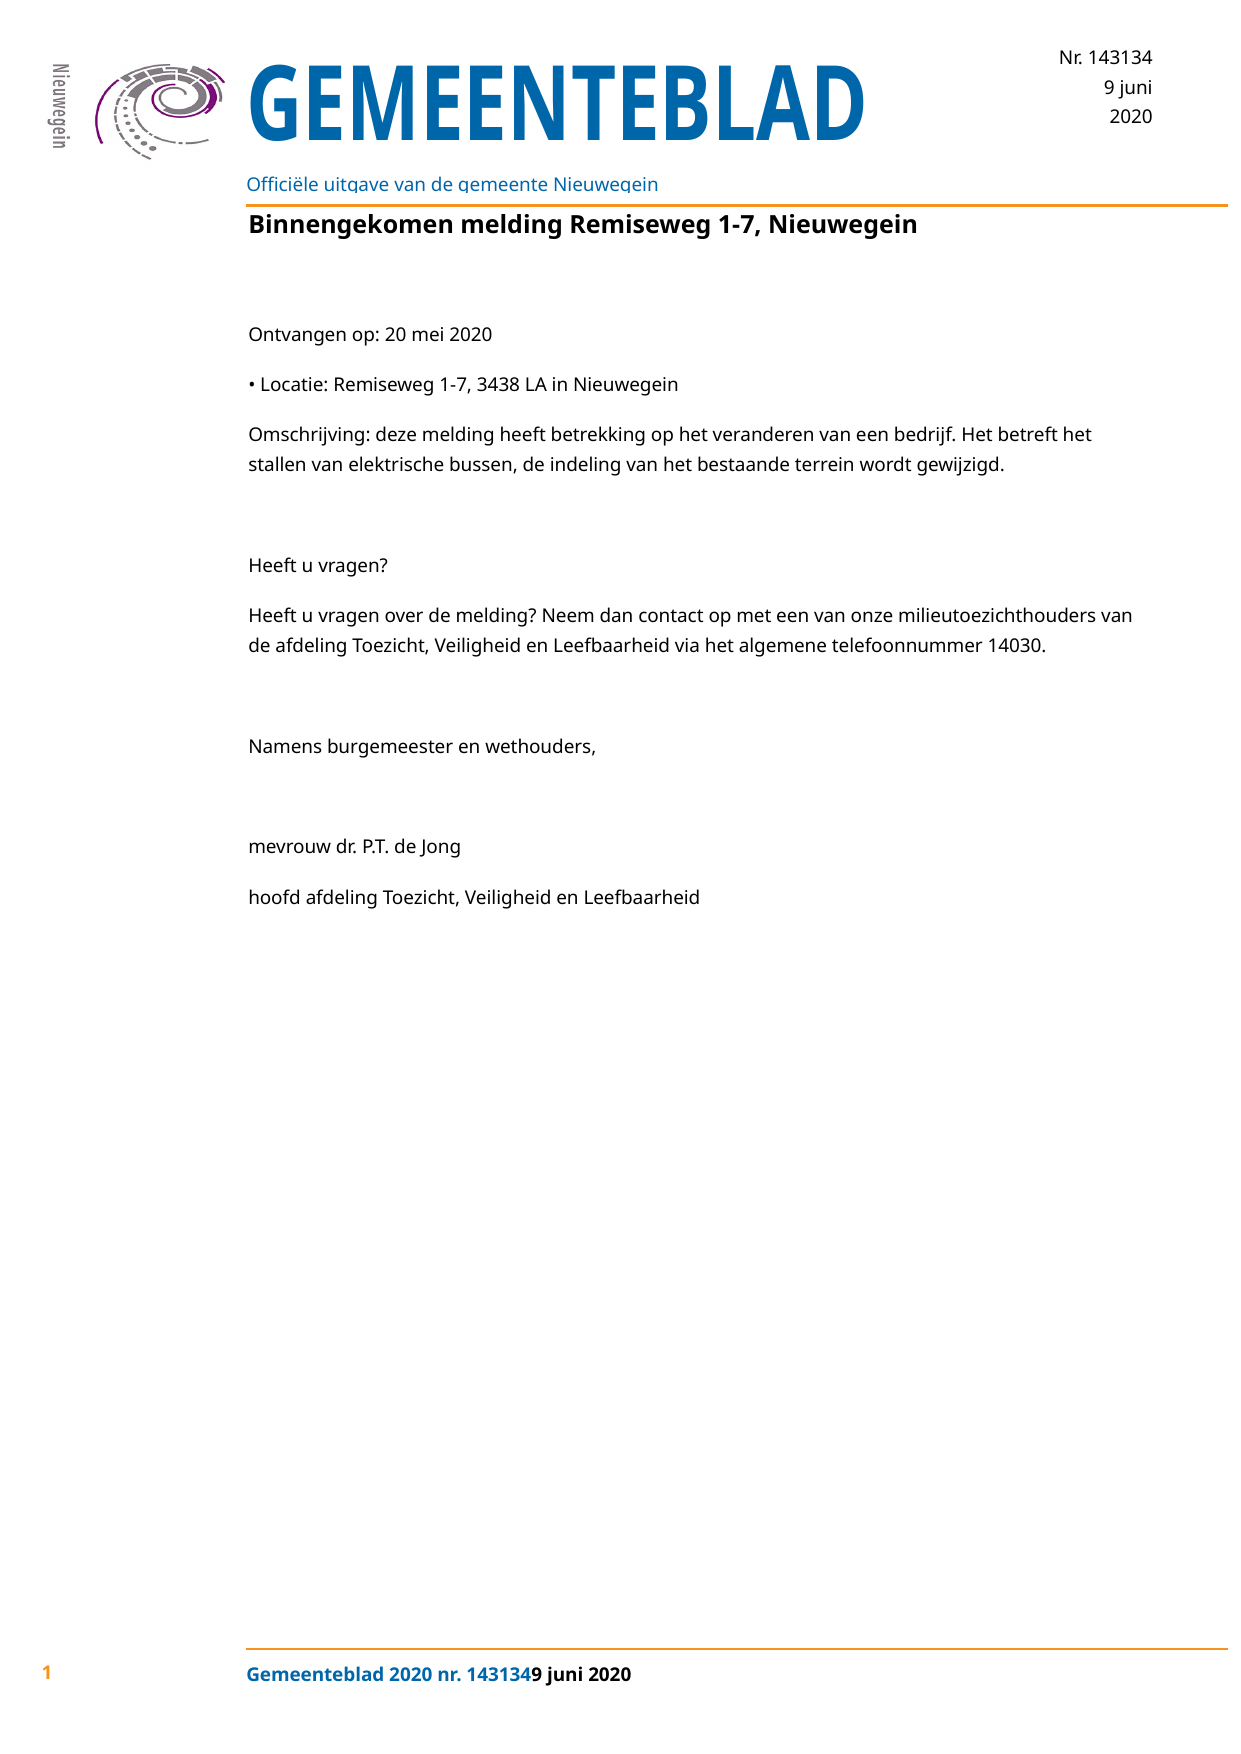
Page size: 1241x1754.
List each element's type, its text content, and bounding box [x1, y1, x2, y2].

text Heeft u vragen over de melding? Neem dan contact op met een van onze milieutoezichthouders van de afdeling Toezicht, Veiligheid en Leefbaarheid via het algemene telefoonnummer 14030. [248, 602, 1152, 658]
text Binnengekomen melding Remiseweg 1-7, Nieuwegein [248, 207, 1152, 241]
text hoofd afdeling Toezicht, Veiligheid en Leefbaarheid [248, 884, 1152, 910]
text • Locatie: Remiseweg 1-7, 3438 LA in Nieuwegein [248, 371, 1152, 397]
text Ontvangen op: 20 mei 2020 [248, 321, 1152, 346]
text mevrouw dr. P.T. de Jong [248, 834, 1152, 859]
text Namens burgemeester en wethouders, [248, 733, 1152, 758]
text Omschrijving: deze melding heeft betrekking op het veranderen van een bedrijf. Het betreft het stallen van elektrische bussen, de indeling van het bestaande terrein wordt gewijzigd. [248, 422, 1152, 477]
picture [41, 47, 231, 172]
text Heeft u vragen? [248, 552, 1152, 578]
